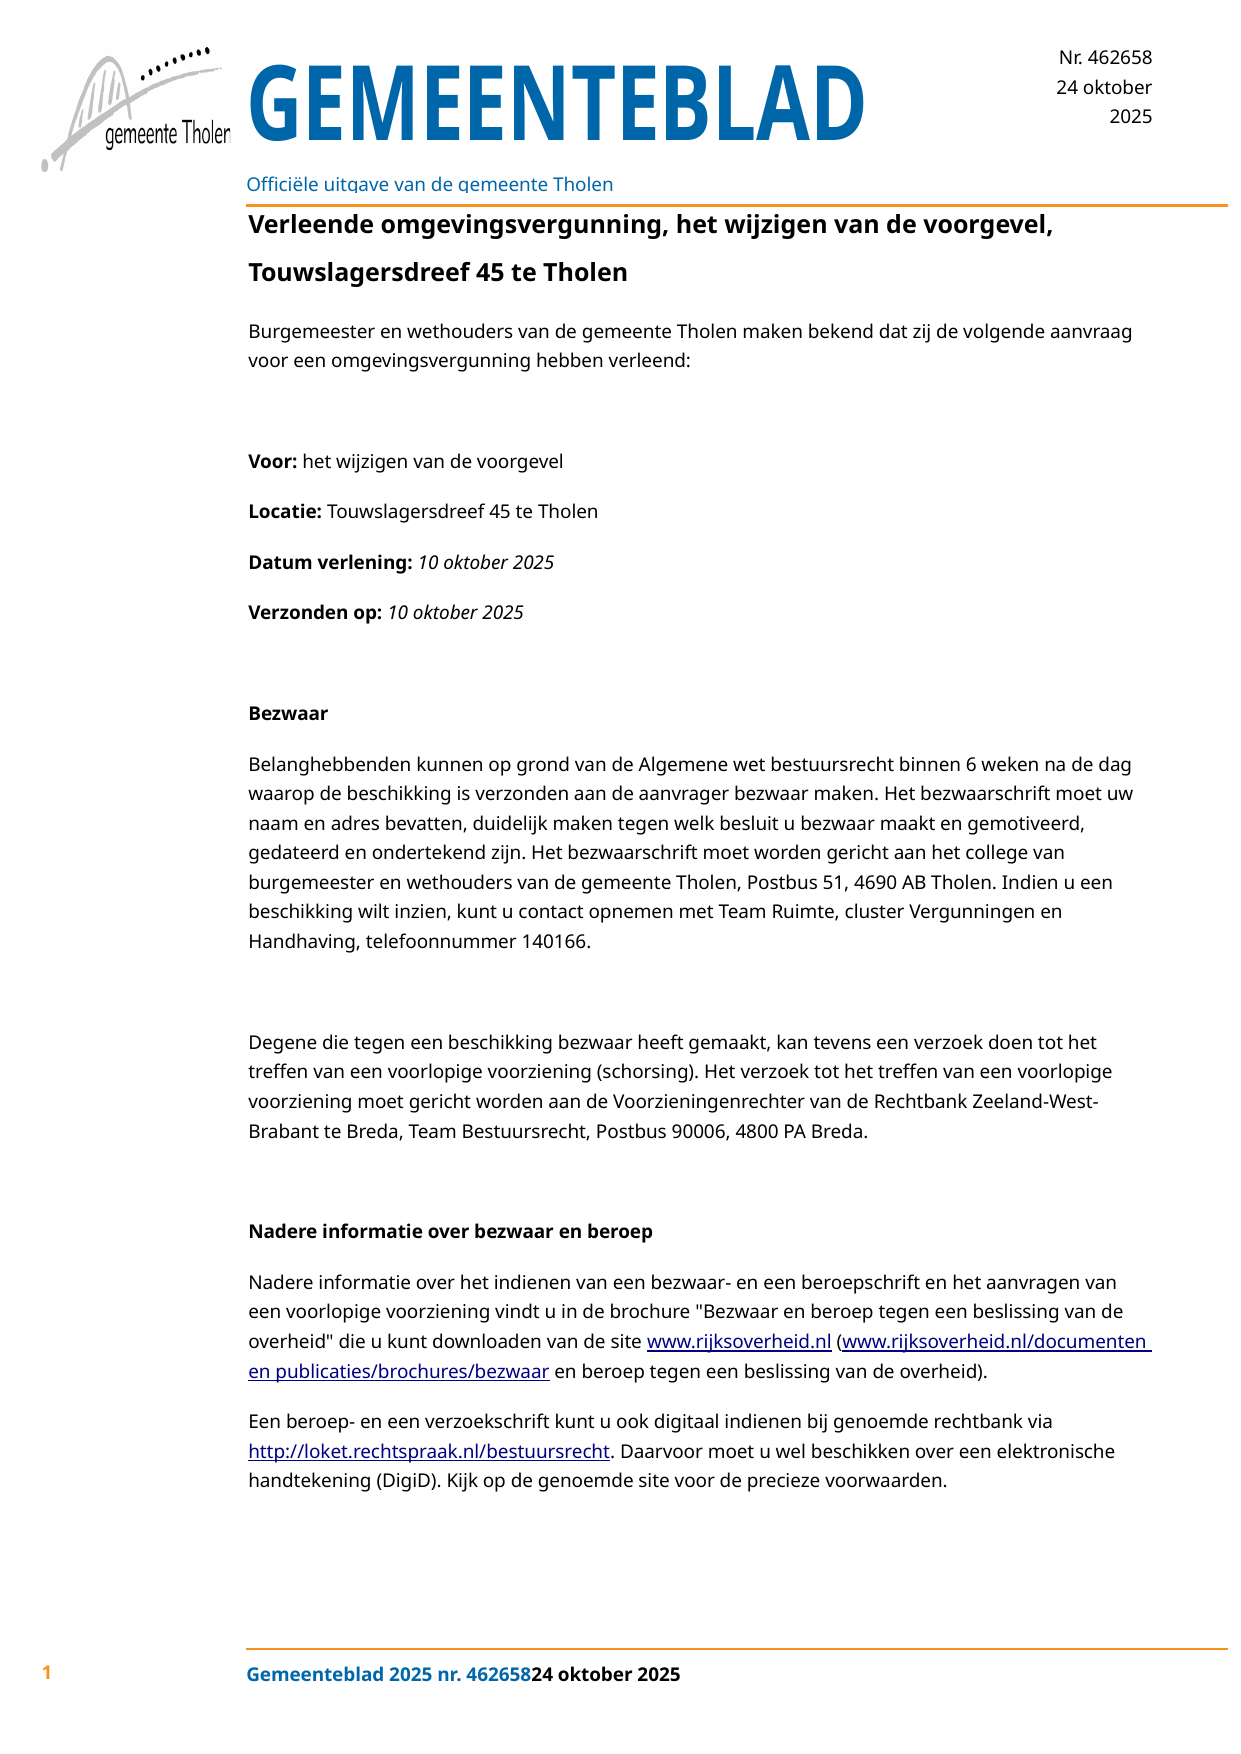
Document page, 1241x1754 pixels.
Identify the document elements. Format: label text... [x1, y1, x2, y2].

text Verleende omgevingsvergunning, het wijzigen van de voorgevel, Touwslagersdreef 45 te Tholen [248, 207, 1152, 288]
text Verzonden op: 10 oktober 2025 [248, 599, 1152, 625]
picture [41, 47, 231, 172]
text Een beroep- en een verzoekschrift kunt u ook digitaal indienen bij genoemde rechtbank via http://loket.rechtspraak.nl/bestuursrecht. Daarvoor moet u wel beschikken over een elektronische handtekening (DigiD). Kijk op de genoemde site voor de precieze voorwaarden. [248, 1408, 1152, 1493]
text Burgemeester en wethouders van de gemeente Tholen maken bekend dat zij de volgende aanvraag voor een omgevingsvergunning hebben verleend: [248, 318, 1152, 373]
text Nadere informatie over bezwaar en beroep [248, 1219, 1152, 1244]
text Belanghebbenden kunnen op grond van de Algemene wet bestuursrecht binnen 6 weken na de dag waarop de beschikking is verzonden aan de aanvrager bezwaar maken. Het bezwaarschrift moet uw naam en adres bevatten, duidelijk maken tegen welk besluit u bezwaar maakt en gemotiveerd, gedateerd en ondertekend zijn. Het bezwaarschrift moet worden gericht aan het college van burgemeester en wethouders van de gemeente Tholen, Postbus 51, 4690 AB Tholen. Indien u een beschikking wilt inzien, kunt u contact opnemen met Team Ruimte, cluster Vergunningen en Handhaving, telefoonnummer 140166. [248, 751, 1152, 954]
text Nadere informatie over het indienen van een bezwaar- en een beroepschrift en het aanvragen van een voorlopige voorziening vindt u in de brochure "Bezwaar en beroep tegen een beslissing van de overheid" die u kunt downloaden van de site www.rijksoverheid.nl (www.rijksoverheid.nl/documenten en publicaties/brochures/bezwaar en beroep tegen een beslissing van de overheid). [248, 1269, 1152, 1384]
text Voor: het wijzigen van de voorgevel [248, 448, 1152, 474]
text Bezwaar [248, 700, 1152, 726]
text Datum verlening: 10 oktober 2025 [248, 549, 1152, 575]
text Degene die tegen een beschikking bezwaar heeft gemaakt, kan tevens een verzoek doen tot het treffen van een voorlopige voorziening (schorsing). Het verzoek tot het treffen van een voorlopige voorziening moet gericht worden aan de Voorzieningenrechter van de Rechtbank Zeeland-West-Brabant te Breda, Team Bestuursrecht, Postbus 90006, 4800 PA Breda. [248, 1029, 1152, 1144]
text Locatie: Touwslagersdreef 45 te Tholen [248, 499, 1152, 524]
